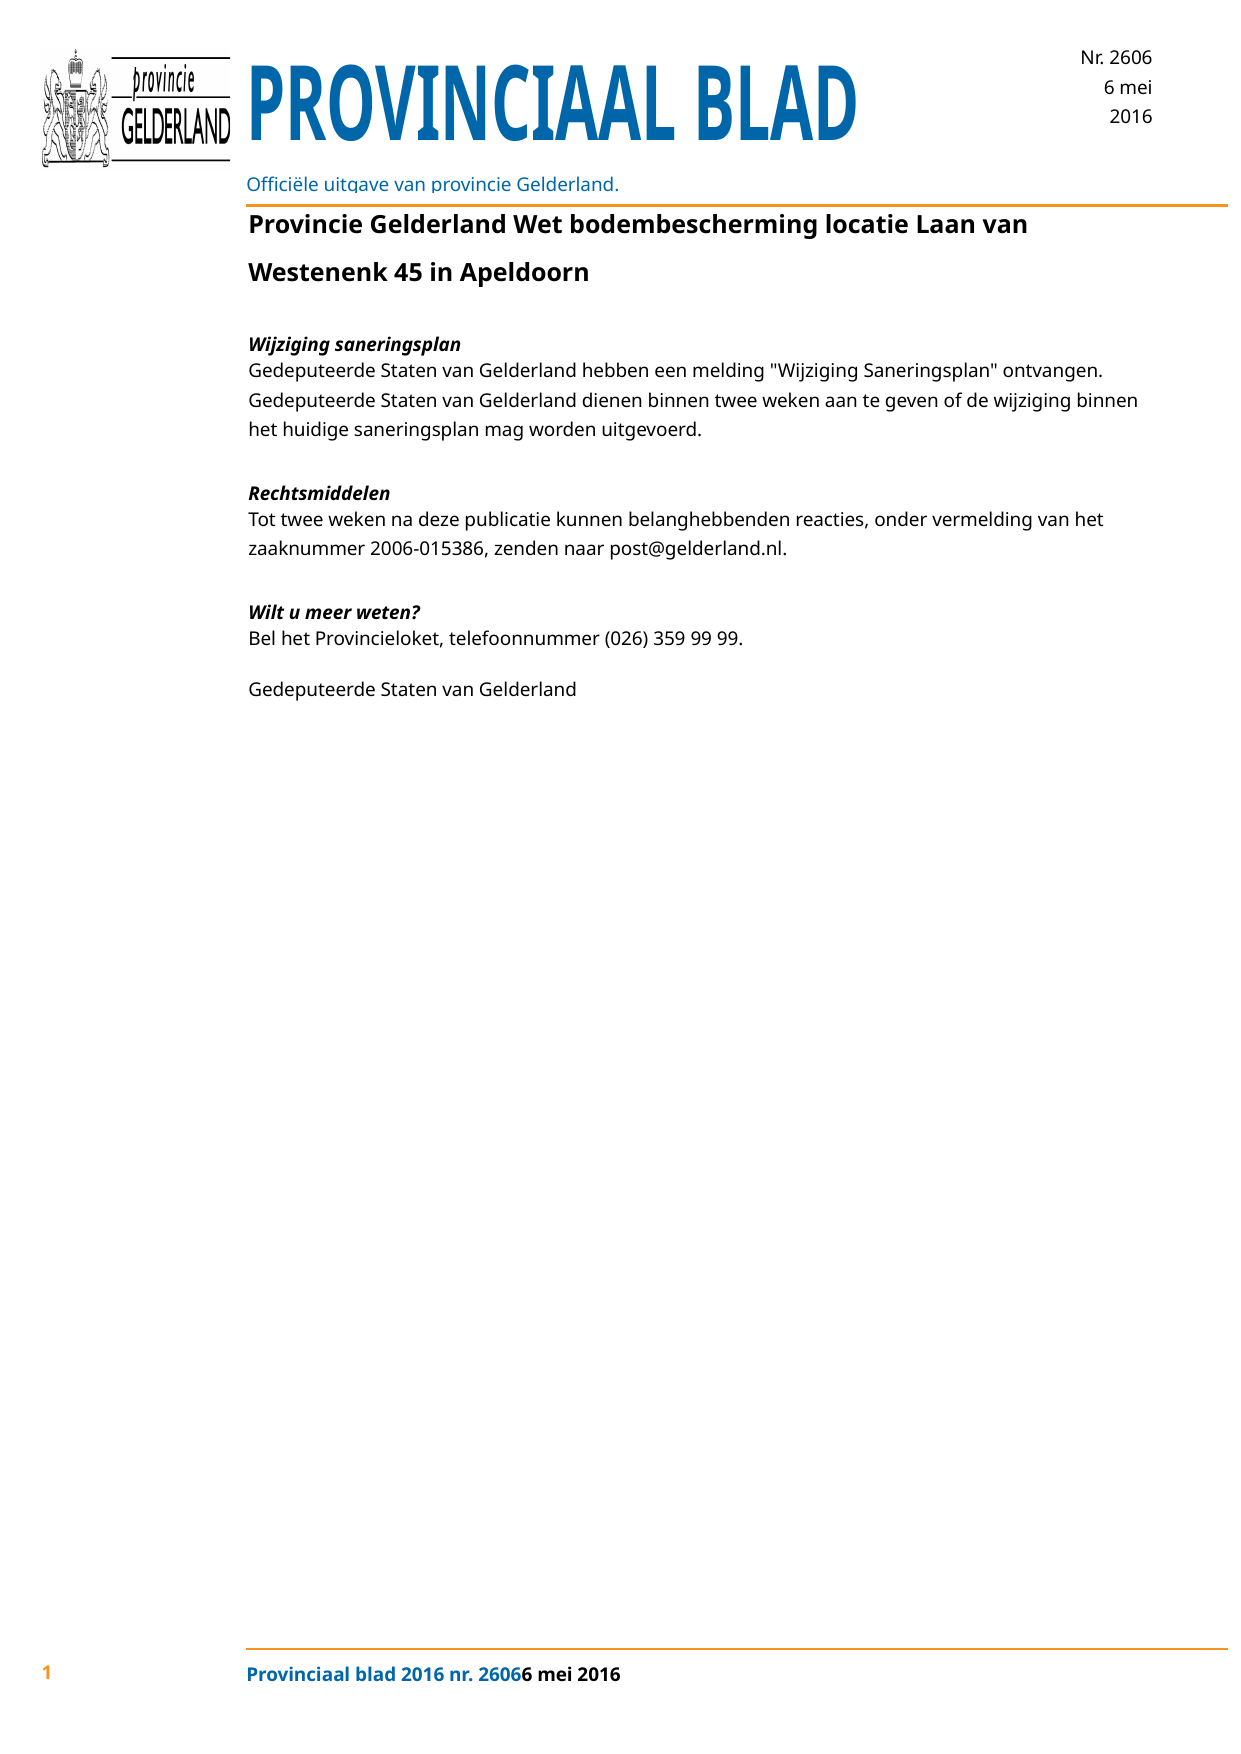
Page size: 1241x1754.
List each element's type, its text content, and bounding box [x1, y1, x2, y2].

text Gedeputeerde Staten van Gelderland [248, 676, 1152, 701]
text Gedeputeerde Staten van Gelderland hebben een melding "Wijziging Saneringsplan" ontvangen. Gedeputeerde Staten van Gelderland dienen binnen twee weken aan te geven of de wijziging binnen het huidige saneringsplan mag worden uitgevoerd. [248, 357, 1152, 442]
text Provincie Gelderland Wet bodembescherming locatie Laan van Westenenk 45 in Apeldoorn [248, 207, 1152, 288]
text Rechtsmiddelen [248, 480, 1152, 506]
picture [41, 47, 231, 172]
text Bel het Provincieloket, telefoonnummer (026) 359 99 99. [248, 625, 1152, 651]
text Wijziging saneringsplan [248, 331, 1152, 357]
text Tot twee weken na deze publicatie kunnen belanghebbenden reacties, onder vermelding van het zaaknummer 2006-015386, zenden naar post@gelderland.nl. [248, 506, 1152, 561]
text Wilt u meer weten? [248, 599, 1152, 625]
